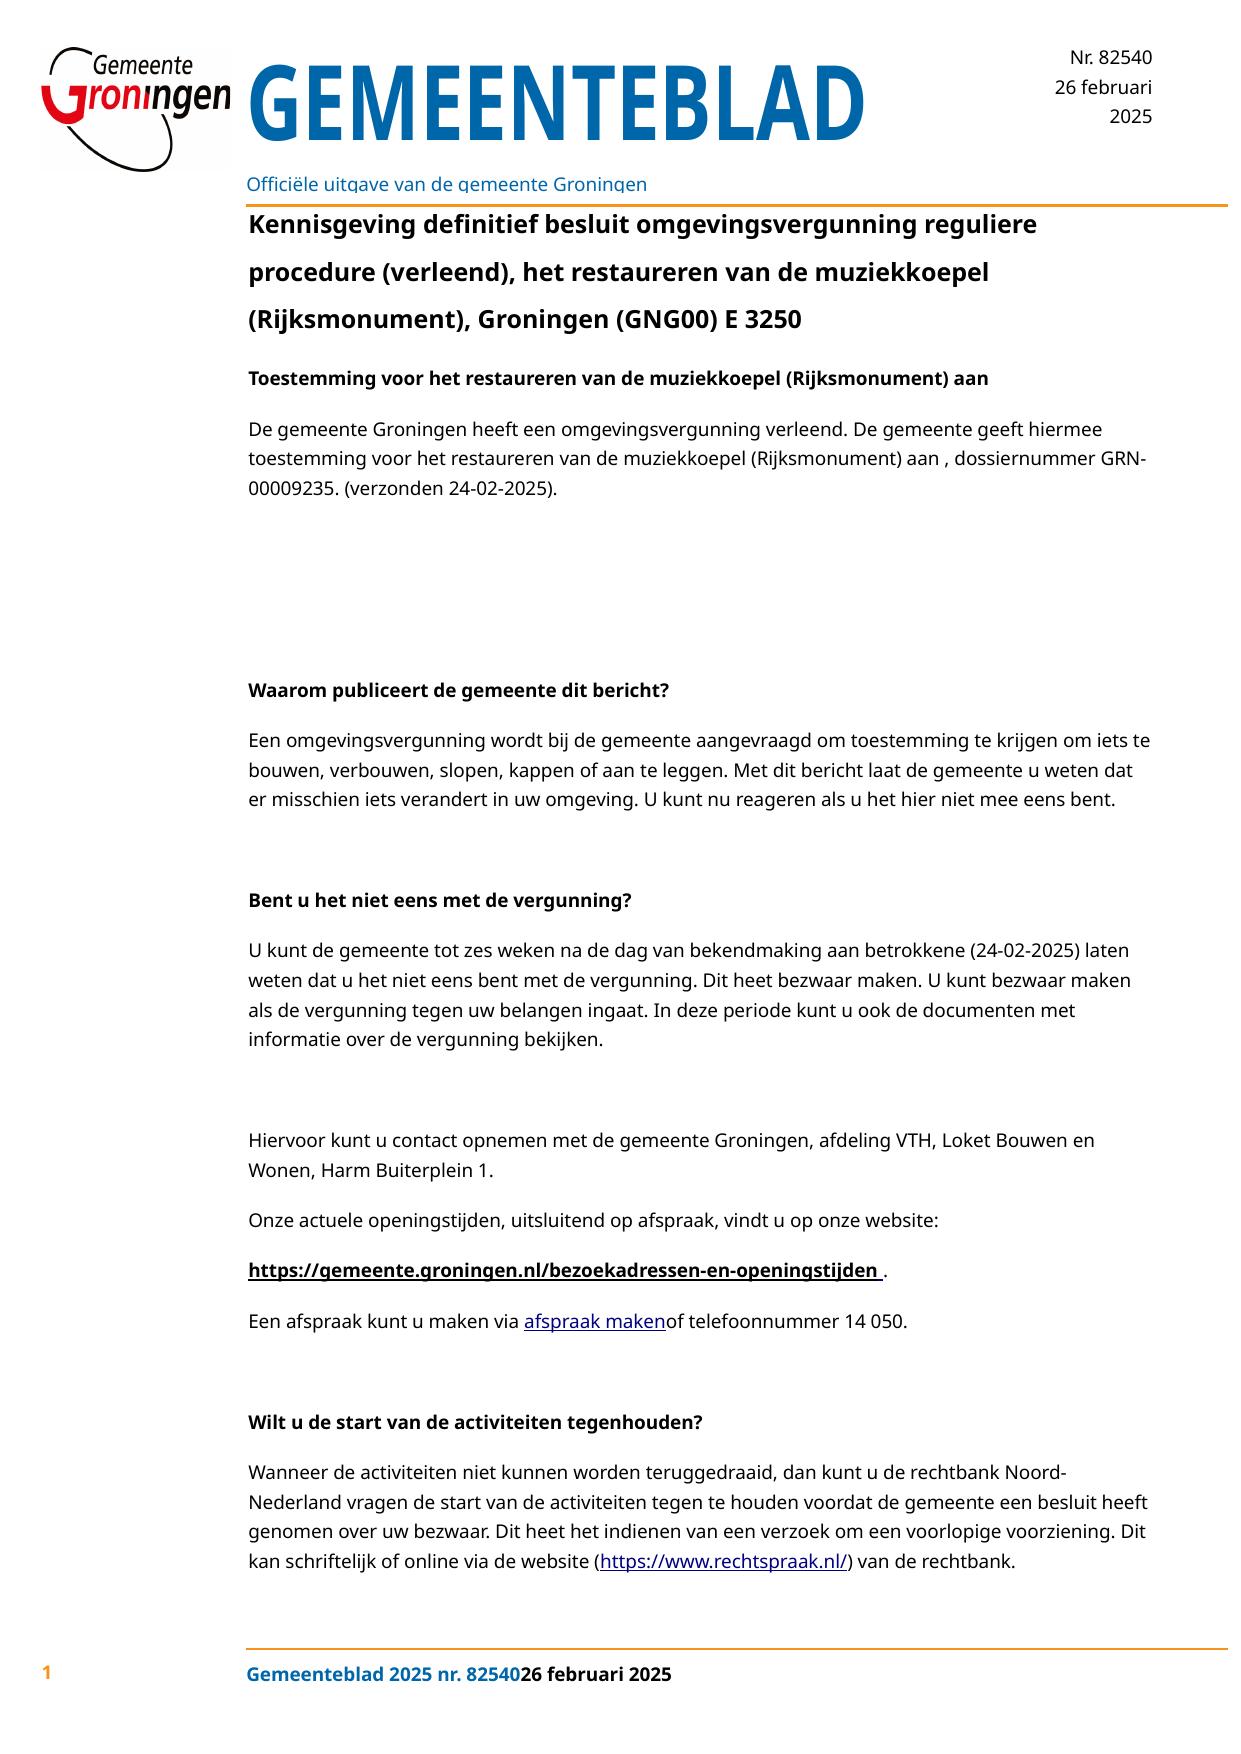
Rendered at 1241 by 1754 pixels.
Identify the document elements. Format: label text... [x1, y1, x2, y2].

text De gemeente Groningen heeft een omgevingsvergunning verleend. De gemeente geeft hiermee toestemming voor het restaureren van de muziekkoepel (Rijksmonument) aan , dossiernummer GRN-00009235. (verzonden 24-02-2025). [248, 416, 1152, 501]
picture [41, 47, 231, 172]
text Een afspraak kunt u maken via afspraak makenof telefoonnummer 14 050. [248, 1308, 1152, 1334]
text Onze actuele openingstijden, uitsluitend op afspraak, vindt u op onze website: [248, 1207, 1152, 1233]
text https://gemeente.groningen.nl/bezoekadressen-en-openingstijden . [248, 1258, 1152, 1283]
text Kennisgeving definitief besluit omgevingsvergunning reguliere procedure (verleend), het restaureren van de muziekkoepel (Rijksmonument), Groningen (GNG00) E 3250 [248, 207, 1152, 336]
text Hiervoor kunt u contact opnemen met de gemeente Groningen, afdeling VTH, Loket Bouwen en Wonen, Harm Buiterplein 1. [248, 1127, 1152, 1182]
text Waarom publiceert de gemeente dit bericht? [248, 677, 1152, 702]
text Bent u het niet eens met de vergunning? [248, 887, 1152, 913]
text Wanneer de activiteiten niet kunnen worden teruggedraaid, dan kunt u de rechtbank Noord-Nederland vragen de start van de activiteiten tegen te houden voordat de gemeente een besluit heeft genomen over uw bezwaar. Dit heet het indienen van een verzoek om een voorlopige voorziening. Dit kan schriftelijk of online via de website (https://www.rechtspraak.nl/) van de rechtbank. [248, 1459, 1152, 1574]
text U kunt de gemeente tot zes weken na de dag van bekendmaking aan betrokkene (24-02-2025) laten weten dat u het niet eens bent met de vergunning. Dit heet bezwaar maken. U kunt bezwaar maken als de vergunning tegen uw belangen ingaat. In deze periode kunt u ook de documenten met informatie over de vergunning bekijken. [248, 938, 1152, 1052]
text Wilt u de start van de activiteiten tegenhouden? [248, 1409, 1152, 1434]
text Een omgevingsvergunning wordt bij de gemeente aangevraagd om toestemming te krijgen om iets te bouwen, verbouwen, slopen, kappen of aan te leggen. Met dit bericht laat de gemeente u weten dat er misschien iets verandert in uw omgeving. U kunt nu reageren als u het hier niet mee eens bent. [248, 727, 1152, 812]
text Toestemming voor het restaureren van de muziekkoepel (Rijksmonument) aan [248, 366, 1152, 391]
